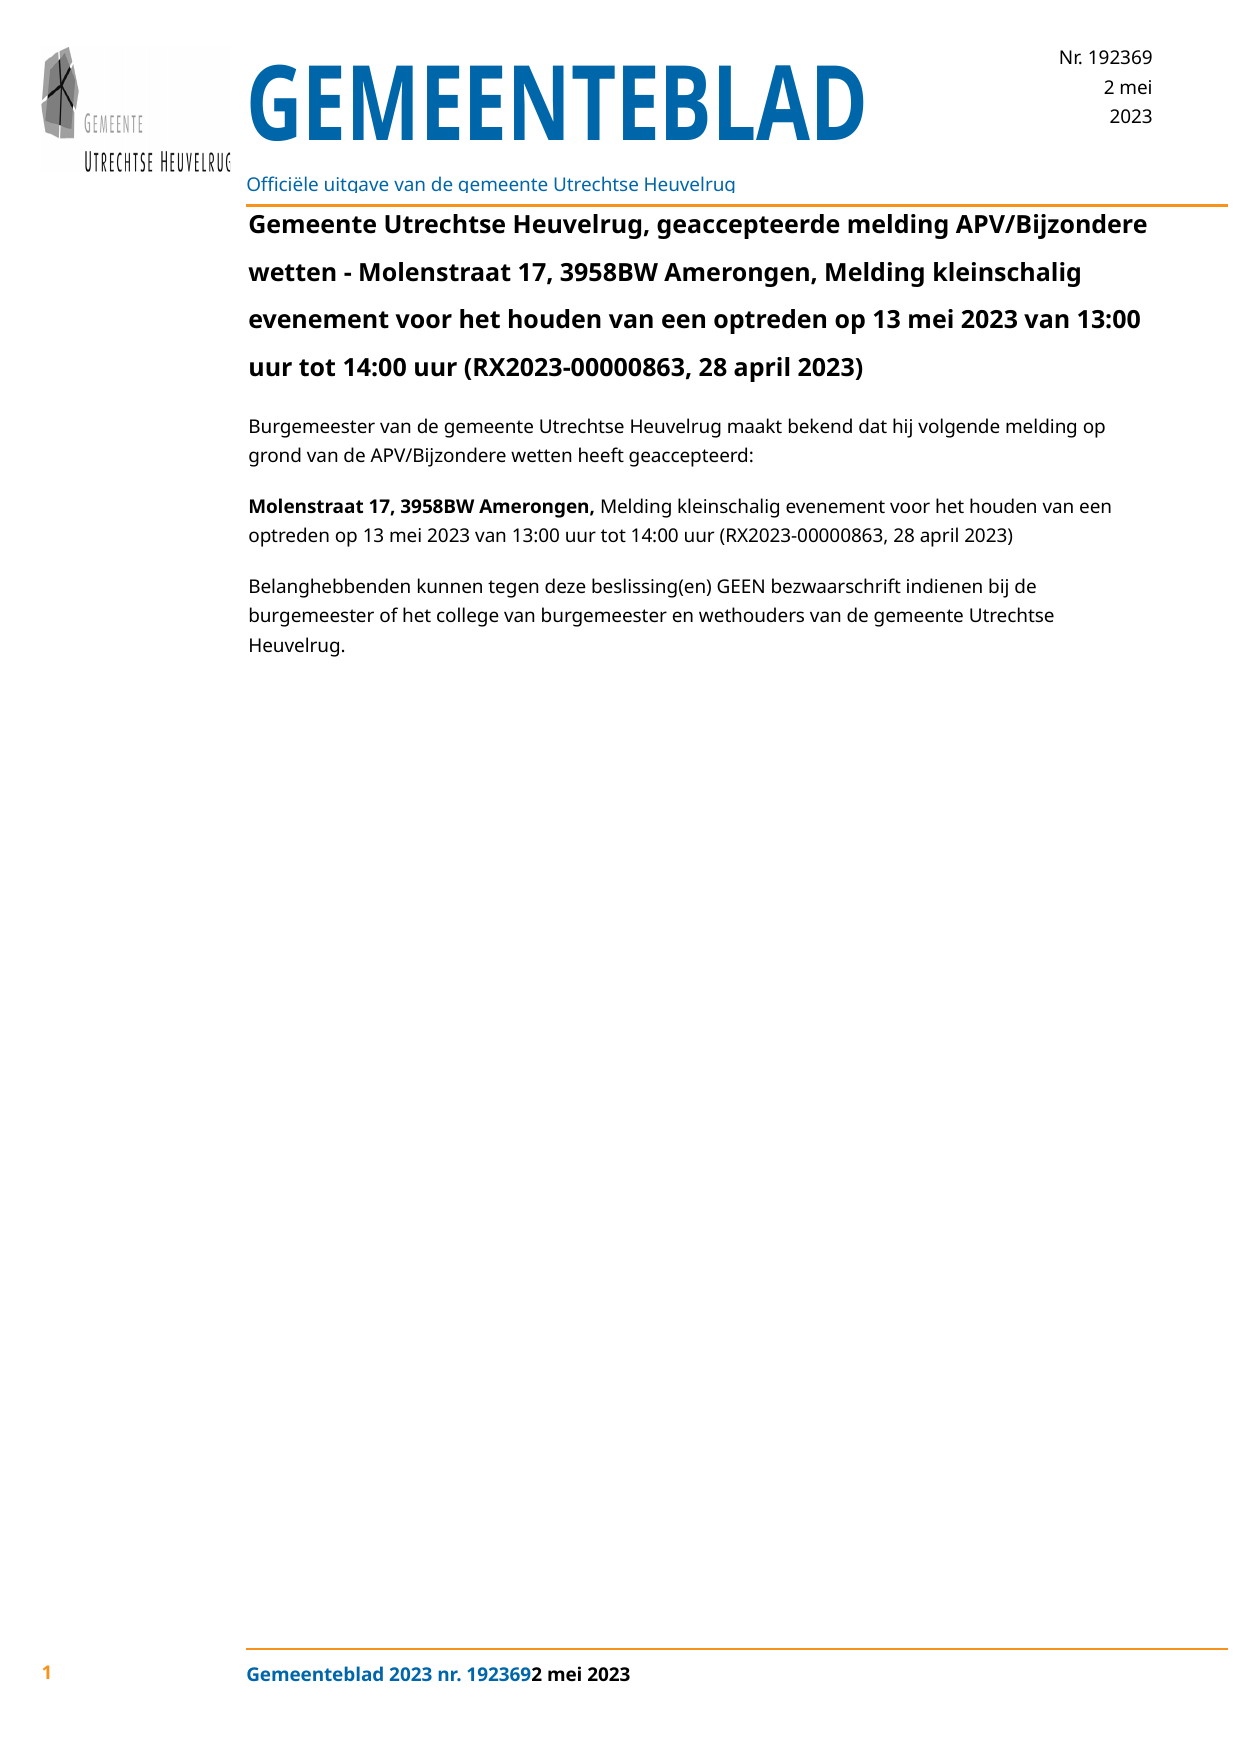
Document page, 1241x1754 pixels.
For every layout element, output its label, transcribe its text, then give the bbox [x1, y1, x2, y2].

text Gemeente Utrechtse Heuvelrug, geaccepteerde melding APV/Bijzondere wetten - Molenstraat 17, 3958BW Amerongen, Melding kleinschalig evenement voor het houden van een optreden op 13 mei 2023 van 13:00 uur tot 14:00 uur (RX2023-00000863, 28 april 2023) [248, 207, 1152, 384]
text Belanghebbenden kunnen tegen deze beslissing(en) GEEN bezwaarschrift indienen bij de burgemeester of het college van burgemeester en wethouders van de gemeente Utrechtse Heuvelrug. [248, 573, 1152, 658]
text Molenstraat 17, 3958BW Amerongen, Melding kleinschalig evenement voor het houden van een optreden op 13 mei 2023 van 13:00 uur tot 14:00 uur (RX2023-00000863, 28 april 2023) [248, 493, 1152, 548]
text Burgemeester van de gemeente Utrechtse Heuvelrug maakt bekend dat hij volgende melding op grond van de APV/Bijzondere wetten heeft geaccepteerd: [248, 413, 1152, 468]
picture [41, 47, 231, 172]
